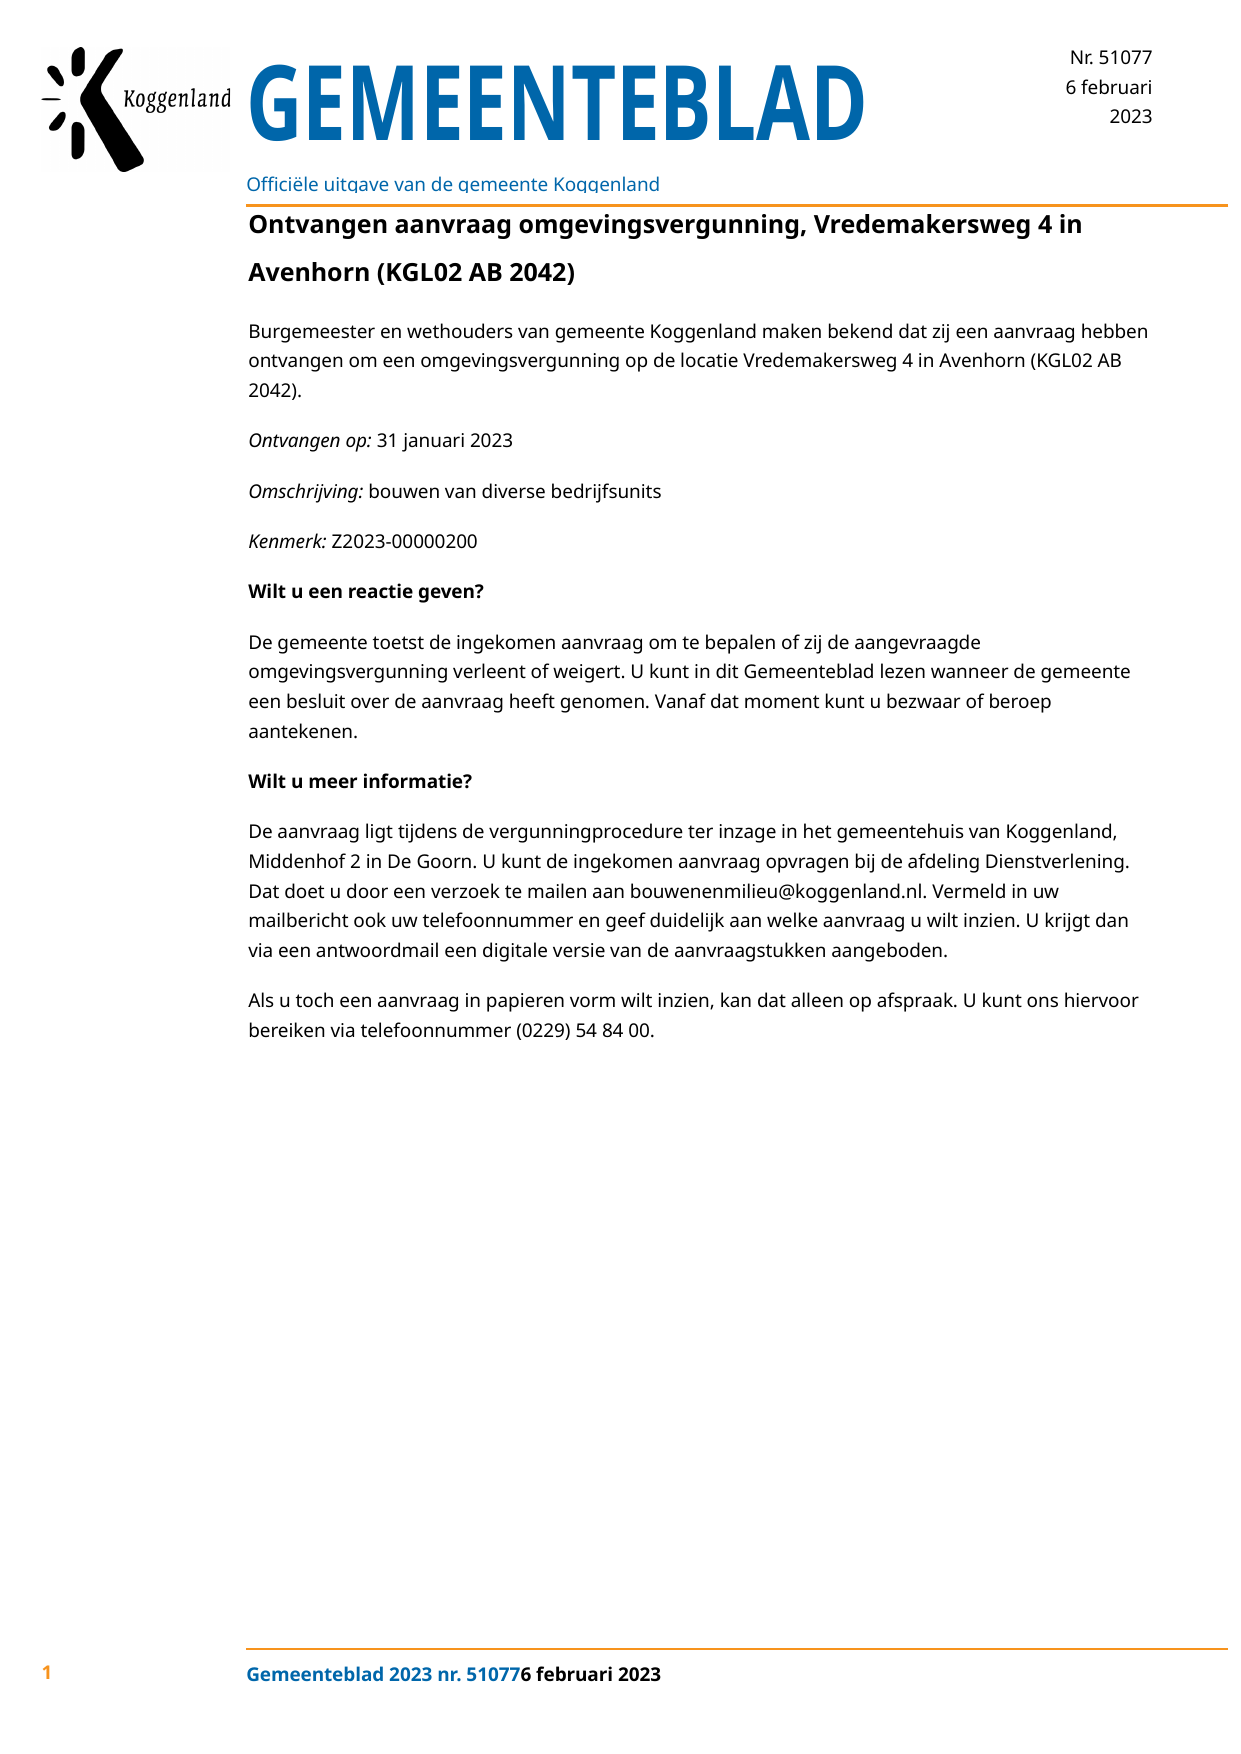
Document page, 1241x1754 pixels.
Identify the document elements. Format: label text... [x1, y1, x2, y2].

text De gemeente toetst de ingekomen aanvraag om te bepalen of zij de aangevraagde omgevingsvergunning verleent of weigert. U kunt in dit Gemeenteblad lezen wanneer de gemeente een besluit over de aanvraag heeft genomen. Vanaf dat moment kunt u bezwaar of beroep aantekenen. [248, 629, 1152, 744]
text Als u toch een aanvraag in papieren vorm wilt inzien, kan dat alleen op afspraak. U kunt ons hiervoor bereiken via telefoonnummer (0229) 54 84 00. [248, 987, 1152, 1043]
text Omschrijving: bouwen van diverse bedrijfsunits [248, 478, 1152, 504]
text Burgemeester en wethouders van gemeente Koggenland maken bekend dat zij een aanvraag hebben ontvangen om een omgevingsvergunning op de locatie Vredemakersweg 4 in Avenhorn (KGL02 AB 2042). [248, 318, 1152, 403]
picture [41, 47, 231, 172]
text Wilt u meer informatie? [248, 768, 1152, 794]
text Ontvangen aanvraag omgevingsvergunning, Vredemakersweg 4 in Avenhorn (KGL02 AB 2042) [248, 207, 1152, 288]
text De aanvraag ligt tijdens de vergunningprocedure ter inzage in het gemeentehuis van Koggenland, Middenhof 2 in De Goorn. U kunt de ingekomen aanvraag opvragen bij de afdeling Dienstverlening. Dat doet u door een verzoek te mailen aan bouwenenmilieu@koggenland.nl. Vermeld in uw mailbericht ook uw telefoonnummer en geef duidelijk aan welke aanvraag u wilt inzien. U krijgt dan via een antwoordmail een digitale versie van de aanvraagstukken aangeboden. [248, 819, 1152, 963]
text Wilt u een reactie geven? [248, 579, 1152, 604]
text Ontvangen op: 31 januari 2023 [248, 427, 1152, 453]
text Kenmerk: Z2023-00000200 [248, 528, 1152, 554]
